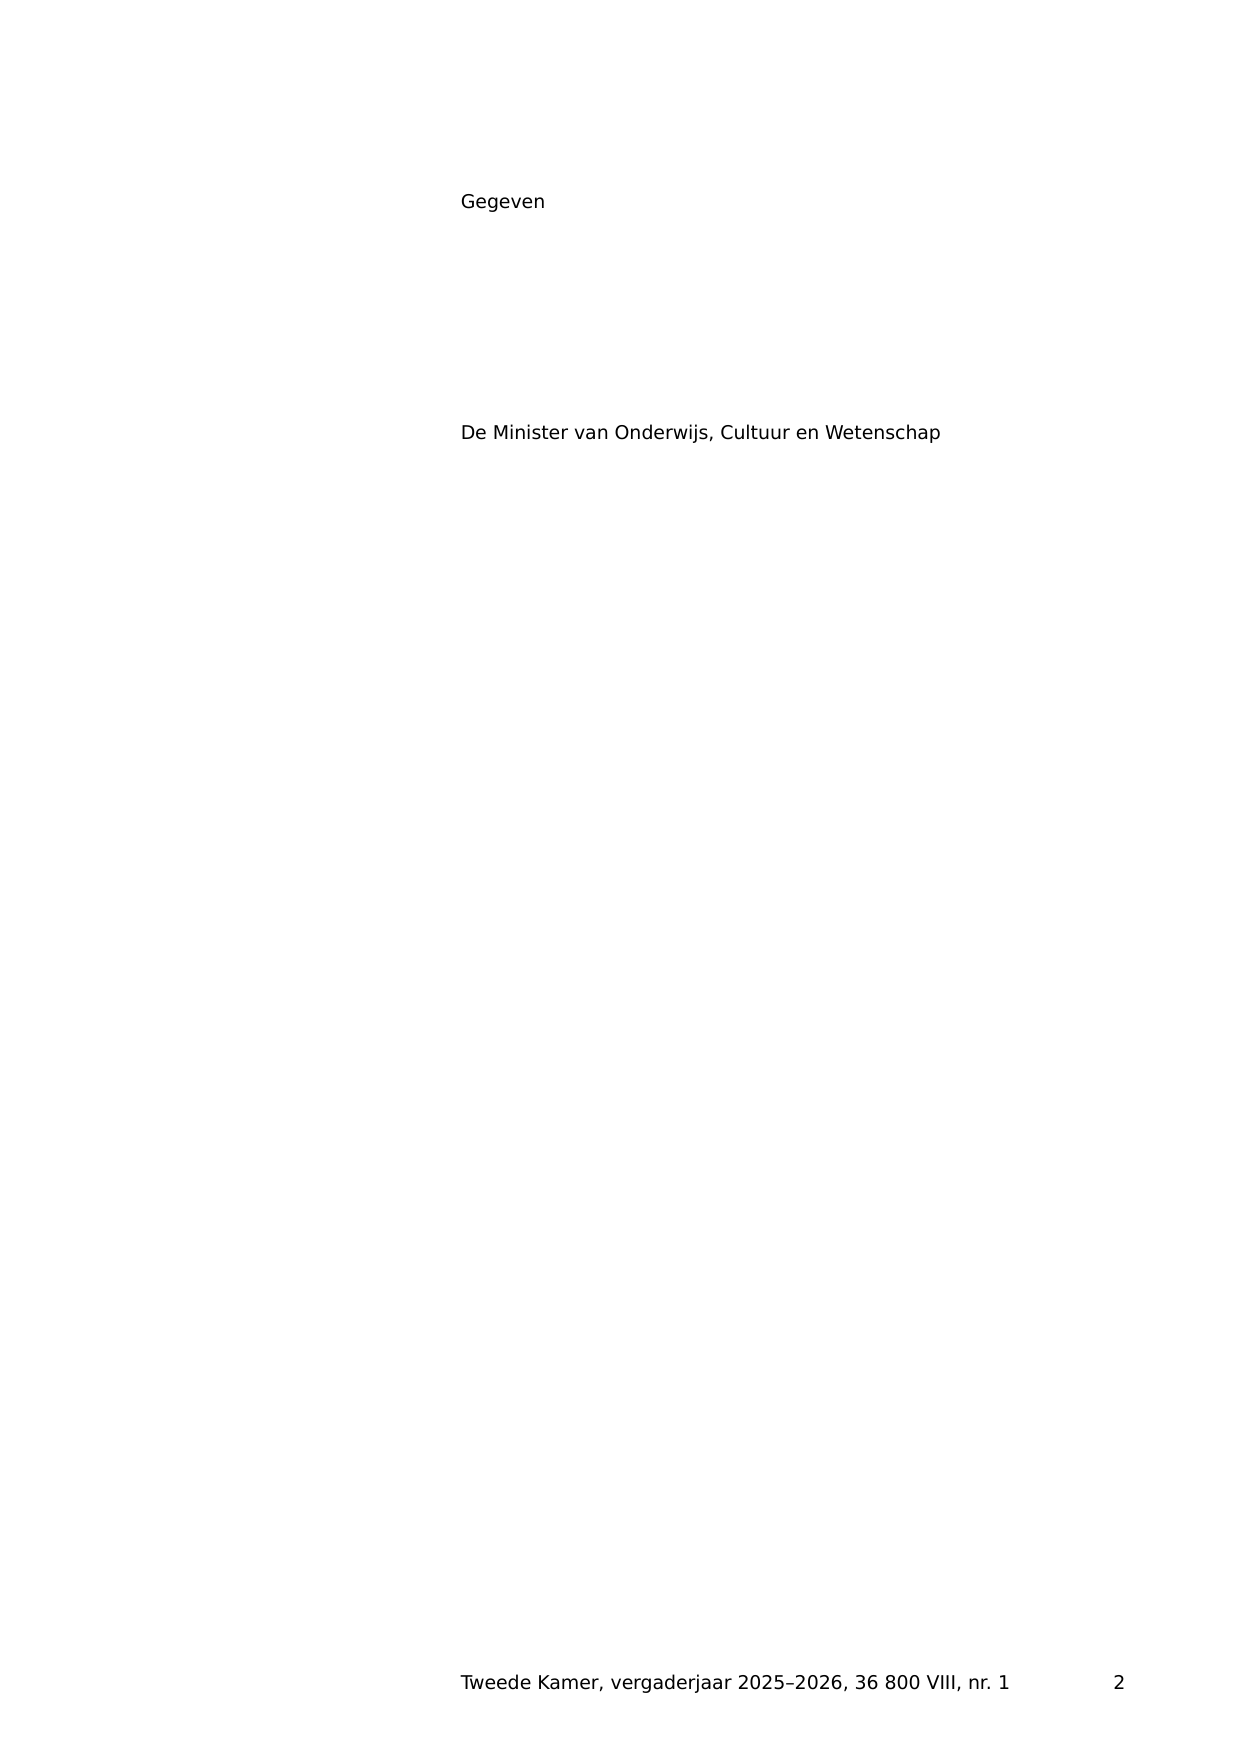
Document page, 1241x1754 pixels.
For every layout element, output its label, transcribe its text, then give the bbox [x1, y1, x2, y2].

text De Minister van Onderwijs, Cultuur en Wetenschap [461, 422, 1125, 444]
text Gegeven [461, 191, 1125, 213]
